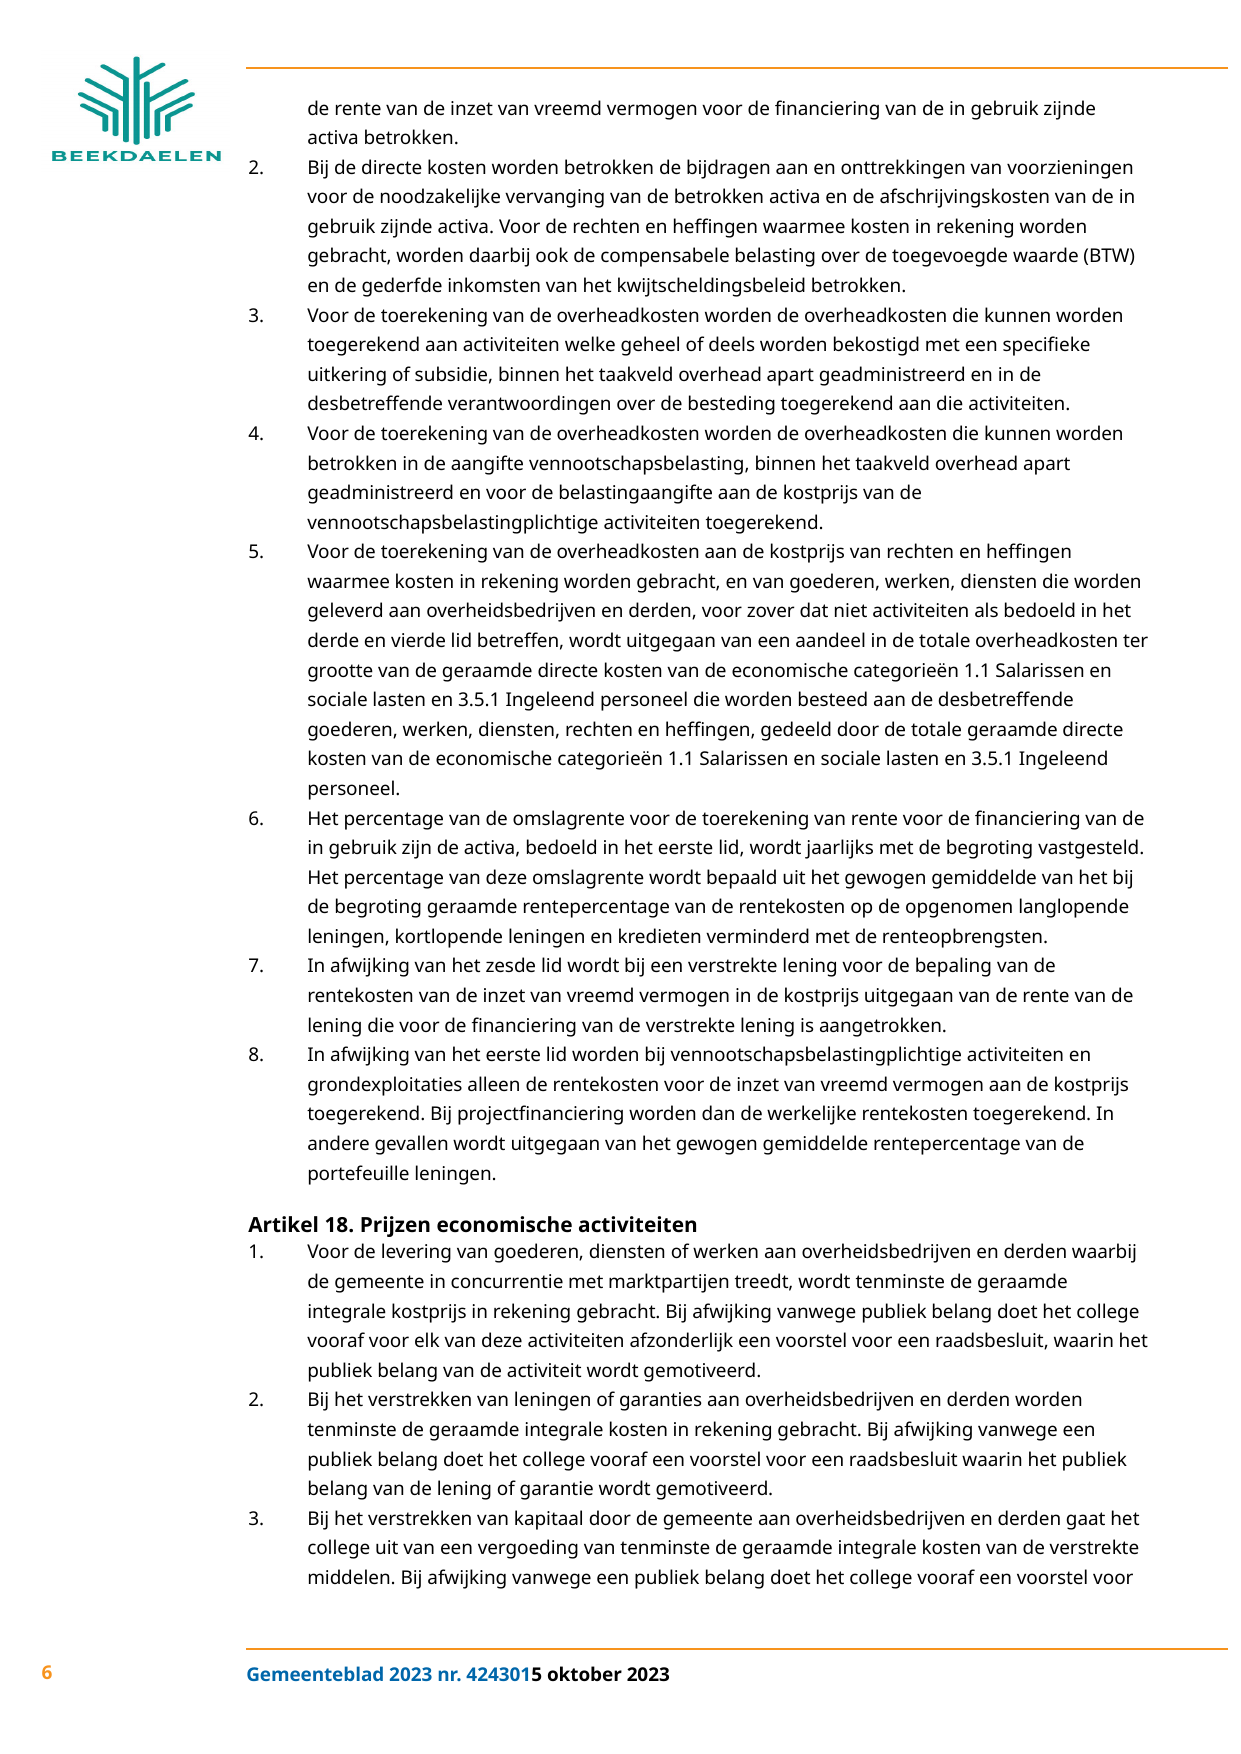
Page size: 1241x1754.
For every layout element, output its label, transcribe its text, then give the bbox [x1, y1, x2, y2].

picture [41, 47, 231, 172]
list Bij de directe kosten worden betrokken de bijdragen aan en onttrekkingen van voorzieningen voor de noodzakelijke vervanging van de betrokken activa en de afschrijvingskosten van de in gebruik zijnde activa. Voor de rechten en heffingen waarmee kosten in rekening worden gebracht, worden daarbij ook de compensabele belasting over de toegevoegde waarde (BTW) en de gederfde inkomsten van het kwijtscheldingsbeleid betrokken. [248, 154, 1152, 298]
list Voor de toerekening van de overheadkosten aan de kostprijs van rechten en heffingen waarmee kosten in rekening worden gebracht, en van goederen, werken, diensten die worden geleverd aan overheidsbedrijven en derden, voor zover dat niet activiteiten als bedoeld in het derde en vierde lid betreffen, wordt uitgegaan van een aandeel in de totale overheadkosten ter grootte van de geraamde directe kosten van de economische categorieën 1.1 Salarissen en sociale lasten en 3.5.1 Ingeleend personeel die worden besteed aan de desbetreffende goederen, werken, diensten, rechten en heffingen, gedeeld door de totale geraamde directe kosten van de economische categorieën 1.1 Salarissen en sociale lasten en 3.5.1 Ingeleend personeel. [248, 538, 1152, 801]
list de rente van de inzet van vreemd vermogen voor de financiering van de in gebruik zijnde activa betrokken. [248, 95, 1152, 150]
list Voor de levering van goederen, diensten of werken aan overheidsbedrijven en derden waarbij de gemeente in concurrentie met marktpartijen treedt, wordt tenminste de geraamde integrale kostprijs in rekening gebracht. Bij afwijking vanwege publiek belang doet het college vooraf voor elk van deze activiteiten afzonderlijk een voorstel voor een raadsbesluit, waarin het publiek belang van de activiteit wordt gemotiveerd. [248, 1239, 1152, 1383]
list Voor de toerekening van de overheadkosten worden de overheadkosten die kunnen worden betrokken in de aangifte vennootschapsbelasting, binnen het taakveld overhead apart geadministreerd en voor de belastingaangifte aan de kostprijs van de vennootschapsbelastingplichtige activiteiten toegerekend. [248, 420, 1152, 535]
text Artikel 18. Prijzen economische activiteiten [248, 1210, 1152, 1239]
list In afwijking van het eerste lid worden bij vennootschapsbelastingplichtige activiteiten en grondexploitaties alleen de rentekosten voor de inzet van vreemd vermogen aan de kostprijs toegerekend. Bij projectfinanciering worden dan de werkelijke rentekosten toegerekend. In andere gevallen wordt uitgegaan van het gewogen gemiddelde rentepercentage van de portefeuille leningen. [248, 1041, 1152, 1186]
list Voor de toerekening van de overheadkosten worden de overheadkosten die kunnen worden toegerekend aan activiteiten welke geheel of deels worden bekostigd met een specifieke uitkering of subsidie, binnen het taakveld overhead apart geadministreerd en in de desbetreffende verantwoordingen over de besteding toegerekend aan die activiteiten. [248, 302, 1152, 416]
list Bij het verstrekken van kapitaal door de gemeente aan overheidsbedrijven en derden gaat het college uit van een vergoeding van tenminste de geraamde integrale kosten van de verstrekte middelen. Bij afwijking vanwege een publiek belang doet het college vooraf een voorstel voor [248, 1505, 1152, 1590]
list Het percentage van de omslagrente voor de toerekening van rente voor de financiering van de in gebruik zijn de activa, bedoeld in het eerste lid, wordt jaarlijks met de begroting vastgesteld. Het percentage van deze omslagrente wordt bepaald uit het gewogen gemiddelde van het bij de begroting geraamde rentepercentage van de rentekosten op de opgenomen langlopende leningen, kortlopende leningen en kredieten verminderd met de renteopbrengsten. [248, 805, 1152, 949]
list In afwijking van het zesde lid wordt bij een verstrekte lening voor de bepaling van de rentekosten van de inzet van vreemd vermogen in de kostprijs uitgegaan van de rente van de lening die voor de financiering van de verstrekte lening is aangetrokken. [248, 953, 1152, 1038]
list Bij het verstrekken van leningen of garanties aan overheidsbedrijven en derden worden tenminste de geraamde integrale kosten in rekening gebracht. Bij afwijking vanwege een publiek belang doet het college vooraf een voorstel voor een raadsbesluit waarin het publiek belang van de lening of garantie wordt gemotiveerd. [248, 1387, 1152, 1501]
